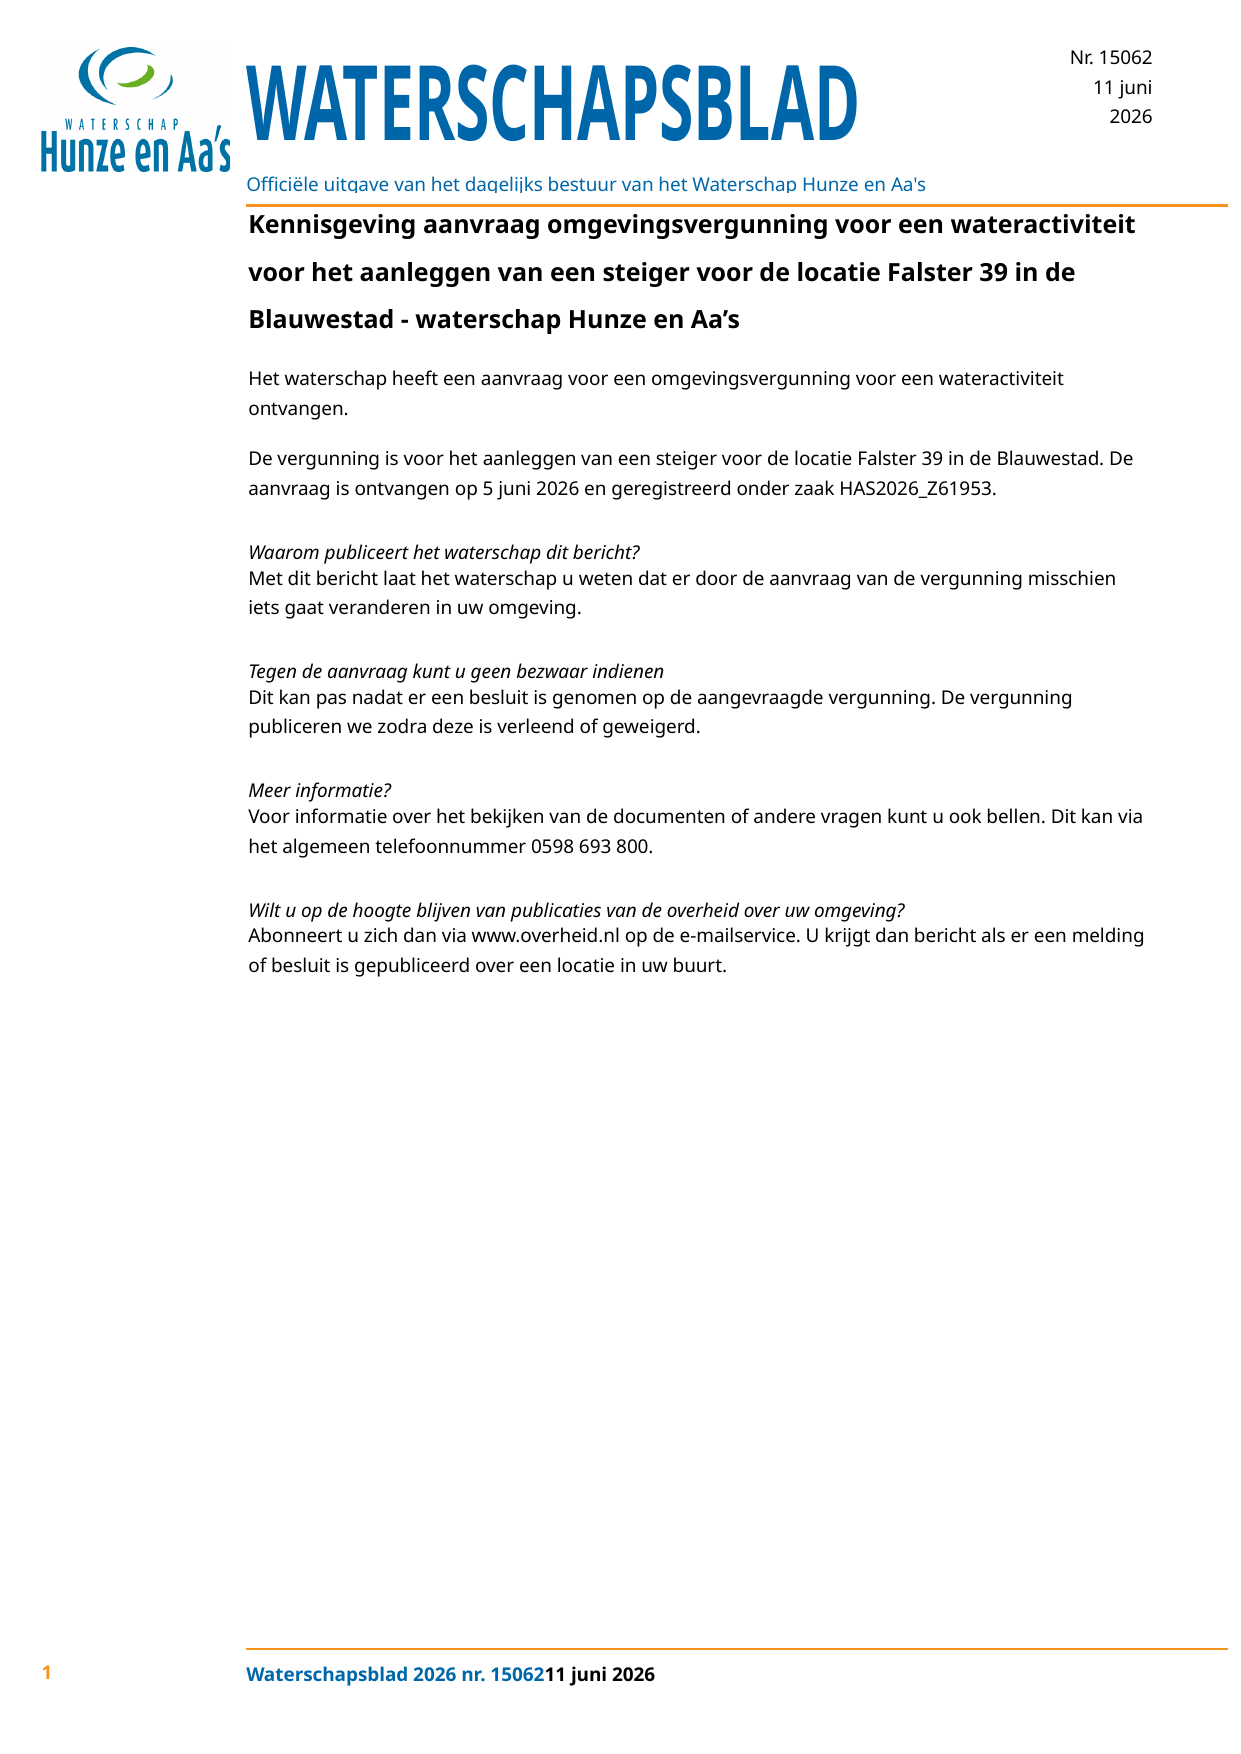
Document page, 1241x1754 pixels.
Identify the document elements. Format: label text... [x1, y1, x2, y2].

text Kennisgeving aanvraag omgevingsvergunning voor een wateractiviteit voor het aanleggen van een steiger voor de locatie Falster 39 in de Blauwestad - waterschap Hunze en Aa’s [248, 207, 1152, 336]
text De vergunning is voor het aanleggen van een steiger voor de locatie Falster 39 in de Blauwestad. De aanvraag is ontvangen op 5 juni 2026 en geregistreerd onder zaak HAS2026_Z61953. [248, 446, 1152, 501]
text Dit kan pas nadat er een besluit is genomen op de aangevraagde vergunning. De vergunning publiceren we zodra deze is verleend of geweigerd. [248, 684, 1152, 739]
picture [47, 154, 51, 172]
text Wilt u op de hoogte blijven van publicaties van de overheid over uw omgeving? [248, 897, 1152, 923]
text Voor informatie over het bekijken van de documenten of andere vragen kunt u ook bellen. Dit kan via het algemeen telefoonnummer 0598 693 800. [248, 803, 1152, 859]
picture [226, 145, 231, 156]
text Meer informatie? [248, 778, 1152, 803]
picture [183, 163, 191, 172]
text Het waterschap heeft een aanvraag voor een omgevingsvergunning voor een wateractiviteit ontvangen. [248, 366, 1152, 421]
text Tegen de aanvraag kunt u geen bezwaar indienen [248, 658, 1152, 684]
picture [41, 47, 231, 172]
text Waarom publiceert het waterschap dit bericht? [248, 539, 1152, 565]
text Abonneert u zich dan via www.overheid.nl op de e-mailservice. U krijgt dan bericht als er een melding of besluit is gepubliceerd over een locatie in uw buurt. [248, 923, 1152, 978]
text Met dit bericht laat het waterschap u weten dat er door de aanvraag van de vergunning misschien iets gaat veranderen in uw omgeving. [248, 565, 1152, 620]
